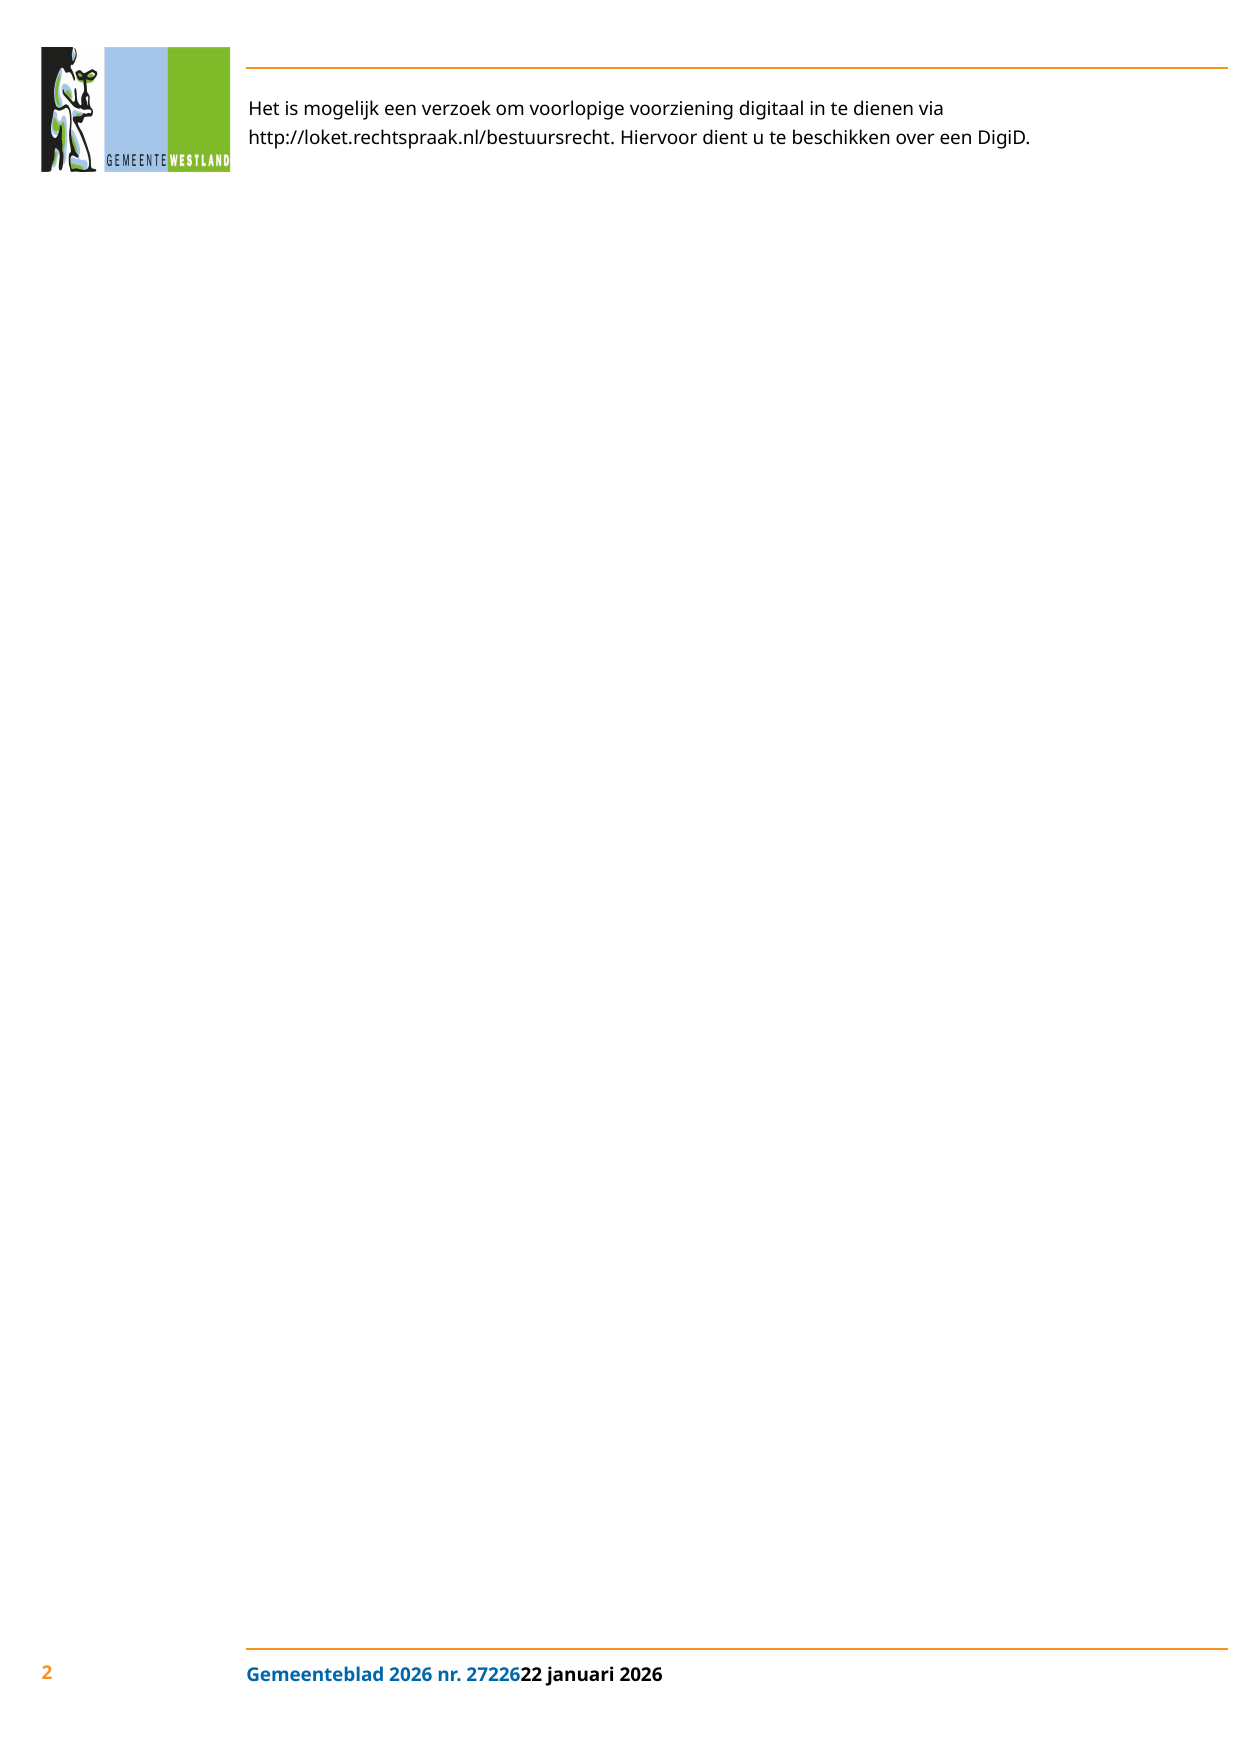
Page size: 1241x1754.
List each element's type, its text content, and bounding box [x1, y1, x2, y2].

picture [41, 47, 231, 172]
text Het is mogelijk een verzoek om voorlopige voorziening digitaal in te dienen via http://loket.rechtspraak.nl/bestuursrecht. Hiervoor dient u te beschikken over een DigiD. [248, 95, 1152, 150]
